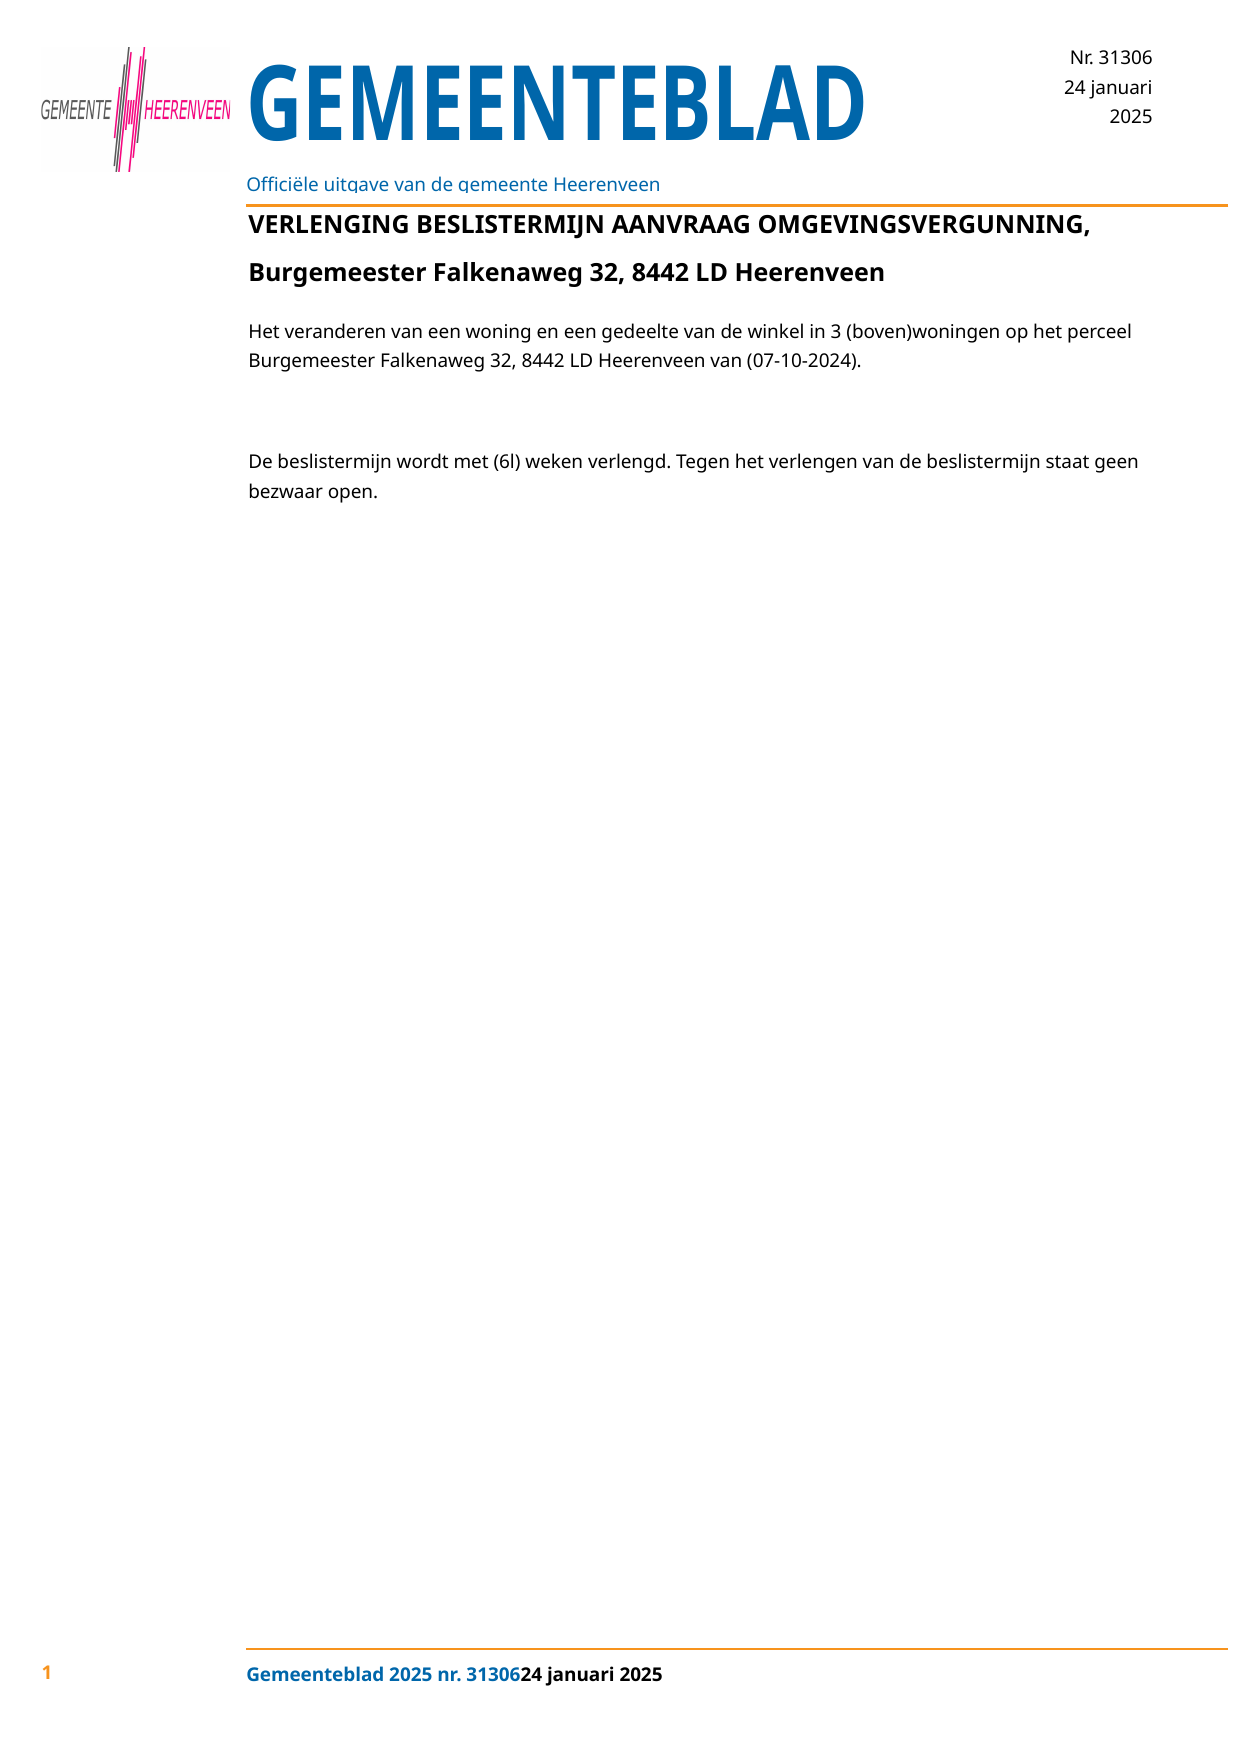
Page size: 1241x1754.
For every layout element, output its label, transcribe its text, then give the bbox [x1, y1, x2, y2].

text Het veranderen van een woning en een gedeelte van de winkel in 3 (boven)woningen op het perceel Burgemeester Falkenaweg 32, 8442 LD Heerenveen van (07-10-2024). [248, 318, 1152, 373]
text VERLENGING BESLISTERMIJN AANVRAAG OMGEVINGSVERGUNNING, Burgemeester Falkenaweg 32, 8442 LD Heerenveen [248, 207, 1152, 288]
picture [41, 47, 231, 172]
text De beslistermijn wordt met (6l) weken verlengd. Tegen het verlengen van de beslistermijn staat geen bezwaar open. [248, 448, 1152, 504]
